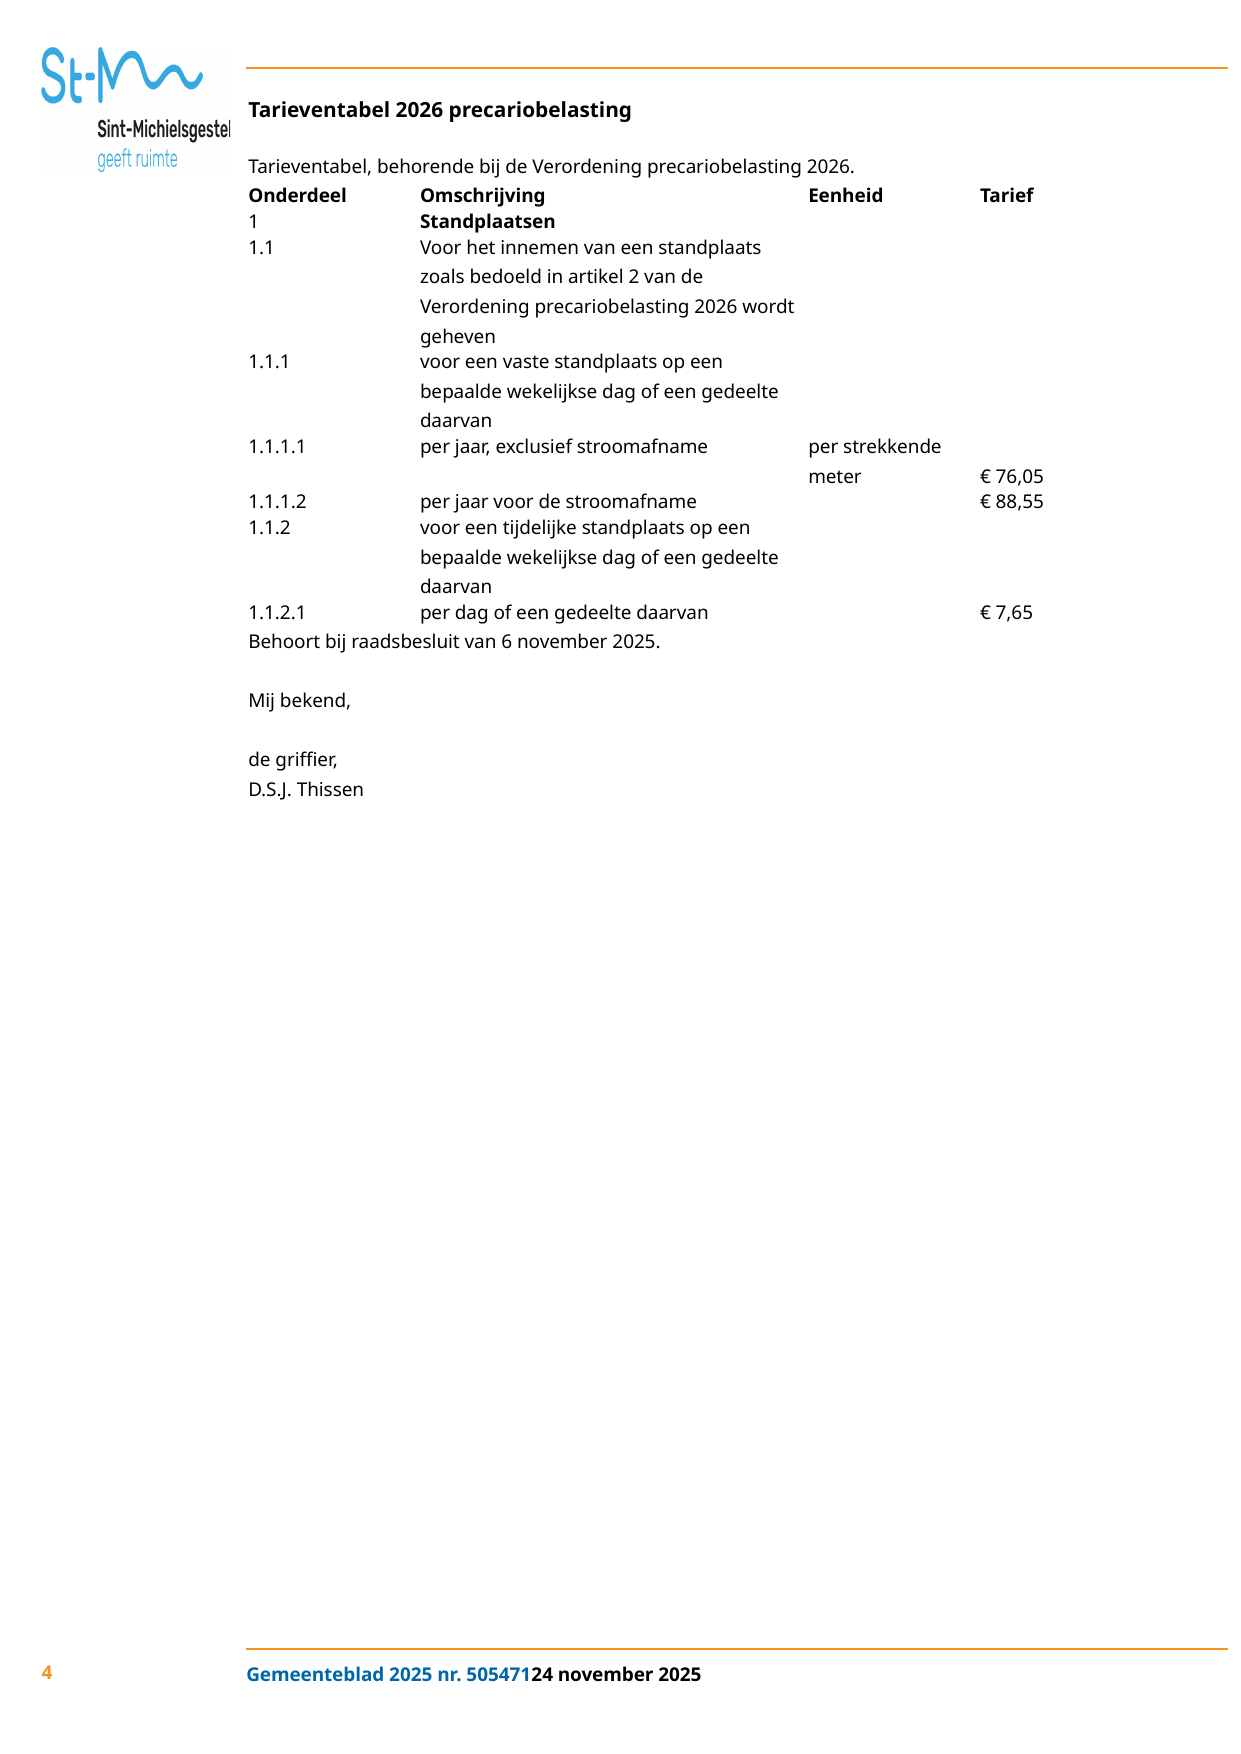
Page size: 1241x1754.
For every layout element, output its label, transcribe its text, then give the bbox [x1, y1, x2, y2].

text Mij bekend, [248, 687, 1152, 713]
table_cell voor een vaste standplaats op een bepaalde wekelijkse dag of een gedeelte daarvan [420, 349, 808, 433]
table_cell Standplaatsen [420, 208, 808, 234]
table_header Omschrijving [420, 183, 808, 208]
table_cell 1.1.1.1 [248, 434, 420, 489]
table_cell [980, 234, 1152, 348]
table_cell [980, 208, 1152, 234]
table_cell Voor het innemen van een standplaats zoals bedoeld in artikel 2 van de Verordening precariobelasting 2026 wordt geheven [420, 234, 808, 348]
table_cell per strekkende meter [808, 434, 980, 489]
text Tarieventabel 2026 precariobelasting [248, 95, 1152, 123]
table_header Onderdeel [248, 183, 420, 208]
table_cell € 88,55 [980, 489, 1152, 514]
text D.S.J. Thissen [248, 776, 1152, 802]
table_header Tarief [980, 183, 1152, 208]
table_cell € 7,65 [980, 599, 1152, 625]
text Behoort bij raadsbesluit van 6 november 2025. [248, 628, 1152, 654]
table_cell 1.1.2 [248, 515, 420, 599]
picture [41, 47, 231, 172]
table_cell [808, 599, 980, 625]
table_cell voor een tijdelijke standplaats op een bepaalde wekelijkse dag of een gedeelte daarvan [420, 515, 808, 599]
table_cell [808, 234, 980, 348]
table_cell 1.1.2.1 [248, 599, 420, 625]
table_cell 1.1.1 [248, 349, 420, 433]
table_cell [808, 208, 980, 234]
text de griffier, [248, 747, 1152, 772]
table_cell per dag of een gedeelte daarvan [420, 599, 808, 625]
text Tarieventabel, behorende bij de Verordening precariobelasting 2026. [248, 153, 1152, 179]
table_cell 1 [248, 208, 420, 234]
table_cell [808, 489, 980, 514]
table_cell [980, 515, 1152, 599]
table_cell 1.1.1.2 [248, 489, 420, 514]
table_cell per jaar, exclusief stroomafname [420, 434, 808, 489]
table_cell per jaar voor de stroomafname [420, 489, 808, 514]
table_cell € 76,05 [980, 434, 1152, 489]
table_cell [808, 515, 980, 599]
table_cell [808, 349, 980, 433]
table_header Eenheid [808, 183, 980, 208]
table_cell 1.1 [248, 234, 420, 348]
table_cell [980, 349, 1152, 433]
